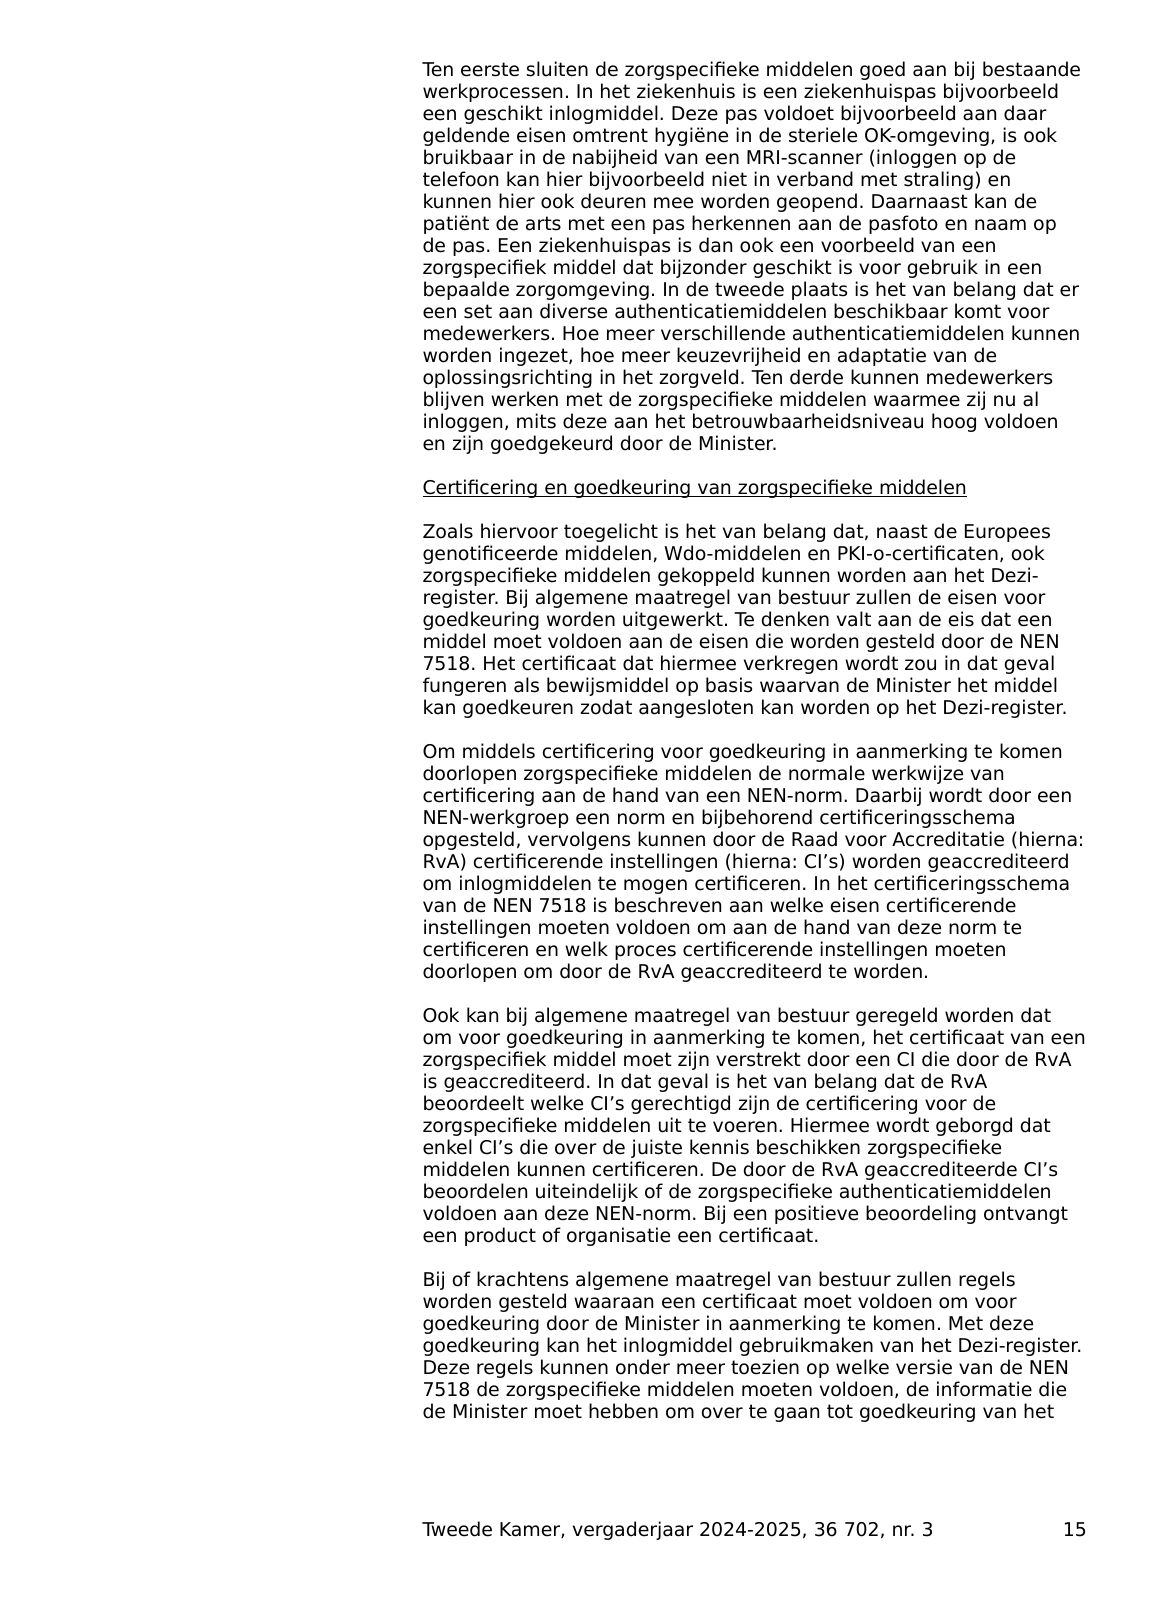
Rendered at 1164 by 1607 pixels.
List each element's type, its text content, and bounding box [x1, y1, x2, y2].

subtitle Certificering en goedkeuring van zorgspecifieke middelen [422, 477, 1087, 499]
text Zoals hiervoor toegelicht is het van belang dat, naast de Europees genotificeerde middelen, Wdo-middelen en PKI-o-certificaten, ook zorgspecifieke middelen gekoppeld kunnen worden aan het Dezi-register. Bij algemene maatregel van bestuur zullen de eisen voor goedkeuring worden uitgewerkt. Te denken valt aan de eis dat een middel moet voldoen aan de eisen die worden gesteld door de NEN 7518. Het certificaat dat hiermee verkregen wordt zou in dat geval fungeren als bewijsmiddel op basis waarvan de Minister het middel kan goedkeuren zodat aangesloten kan worden op het Dezi-register. [422, 521, 1087, 719]
text Ten eerste sluiten de zorgspecifieke middelen goed aan bij bestaande werkprocessen. In het ziekenhuis is een ziekenhuispas bijvoorbeeld een geschikt inlogmiddel. Deze pas voldoet bijvoorbeeld aan daar geldende eisen omtrent hygiëne in de steriele OK-omgeving, is ook bruikbaar in de nabijheid van een MRI-scanner (inloggen op de telefoon kan hier bijvoorbeeld niet in verband met straling) en kunnen hier ook deuren mee worden geopend. Daarnaast kan de patiënt de arts met een pas herkennen aan de pasfoto en naam op de pas. Een ziekenhuispas is dan ook een voorbeeld van een zorgspecifiek middel dat bijzonder geschikt is voor gebruik in een bepaalde zorgomgeving. In de tweede plaats is het van belang dat er een set aan diverse authenticatiemiddelen beschikbaar komt voor medewerkers. Hoe meer verschillende authenticatiemiddelen kunnen worden ingezet, hoe meer keuzevrijheid en adaptatie van de oplossingsrichting in het zorgveld. Ten derde kunnen medewerkers blijven werken met de zorgspecifieke middelen waarmee zij nu al inloggen, mits deze aan het betrouwbaarheidsniveau hoog voldoen en zijn goedgekeurd door de Minister. [422, 59, 1087, 455]
text Bij of krachtens algemene maatregel van bestuur zullen regels worden gesteld waaraan een certificaat moet voldoen om voor goedkeuring door de Minister in aanmerking te komen. Met deze goedkeuring kan het inlogmiddel gebruikmaken van het Dezi-register. Deze regels kunnen onder meer toezien op welke versie van de NEN 7518 de zorgspecifieke middelen moeten voldoen, de informatie die de Minister moet hebben om over te gaan tot goedkeuring van het [422, 1269, 1087, 1423]
text Om middels certificering voor goedkeuring in aanmerking te komen doorlopen zorgspecifieke middelen de normale werkwijze van certificering aan de hand van een NEN-norm. Daarbij wordt door een NEN-werkgroep een norm en bijbehorend certificeringsschema opgesteld, vervolgens kunnen door de Raad voor Accreditatie (hierna: RvA) certificerende instellingen (hierna: CI’s) worden geaccrediteerd om inlogmiddelen te mogen certificeren. In het certificeringsschema van de NEN 7518 is beschreven aan welke eisen certificerende instellingen moeten voldoen om aan de hand van deze norm te certificeren en welk proces certificerende instellingen moeten doorlopen om door de RvA geaccrediteerd te worden. [422, 741, 1087, 983]
text Ook kan bij algemene maatregel van bestuur geregeld worden dat om voor goedkeuring in aanmerking te komen, het certificaat van een zorgspecifiek middel moet zijn verstrekt door een CI die door de RvA is geaccrediteerd. In dat geval is het van belang dat de RvA beoordeelt welke CI’s gerechtigd zijn de certificering voor de zorgspecifieke middelen uit te voeren. Hiermee wordt geborgd dat enkel CI’s die over de juiste kennis beschikken zorgspecifieke middelen kunnen certificeren. De door de RvA geaccrediteerde CI’s beoordelen uiteindelijk of de zorgspecifieke authenticatiemiddelen voldoen aan deze NEN-norm. Bij een positieve beoordeling ontvangt een product of organisatie een certificaat. [422, 1005, 1087, 1247]
